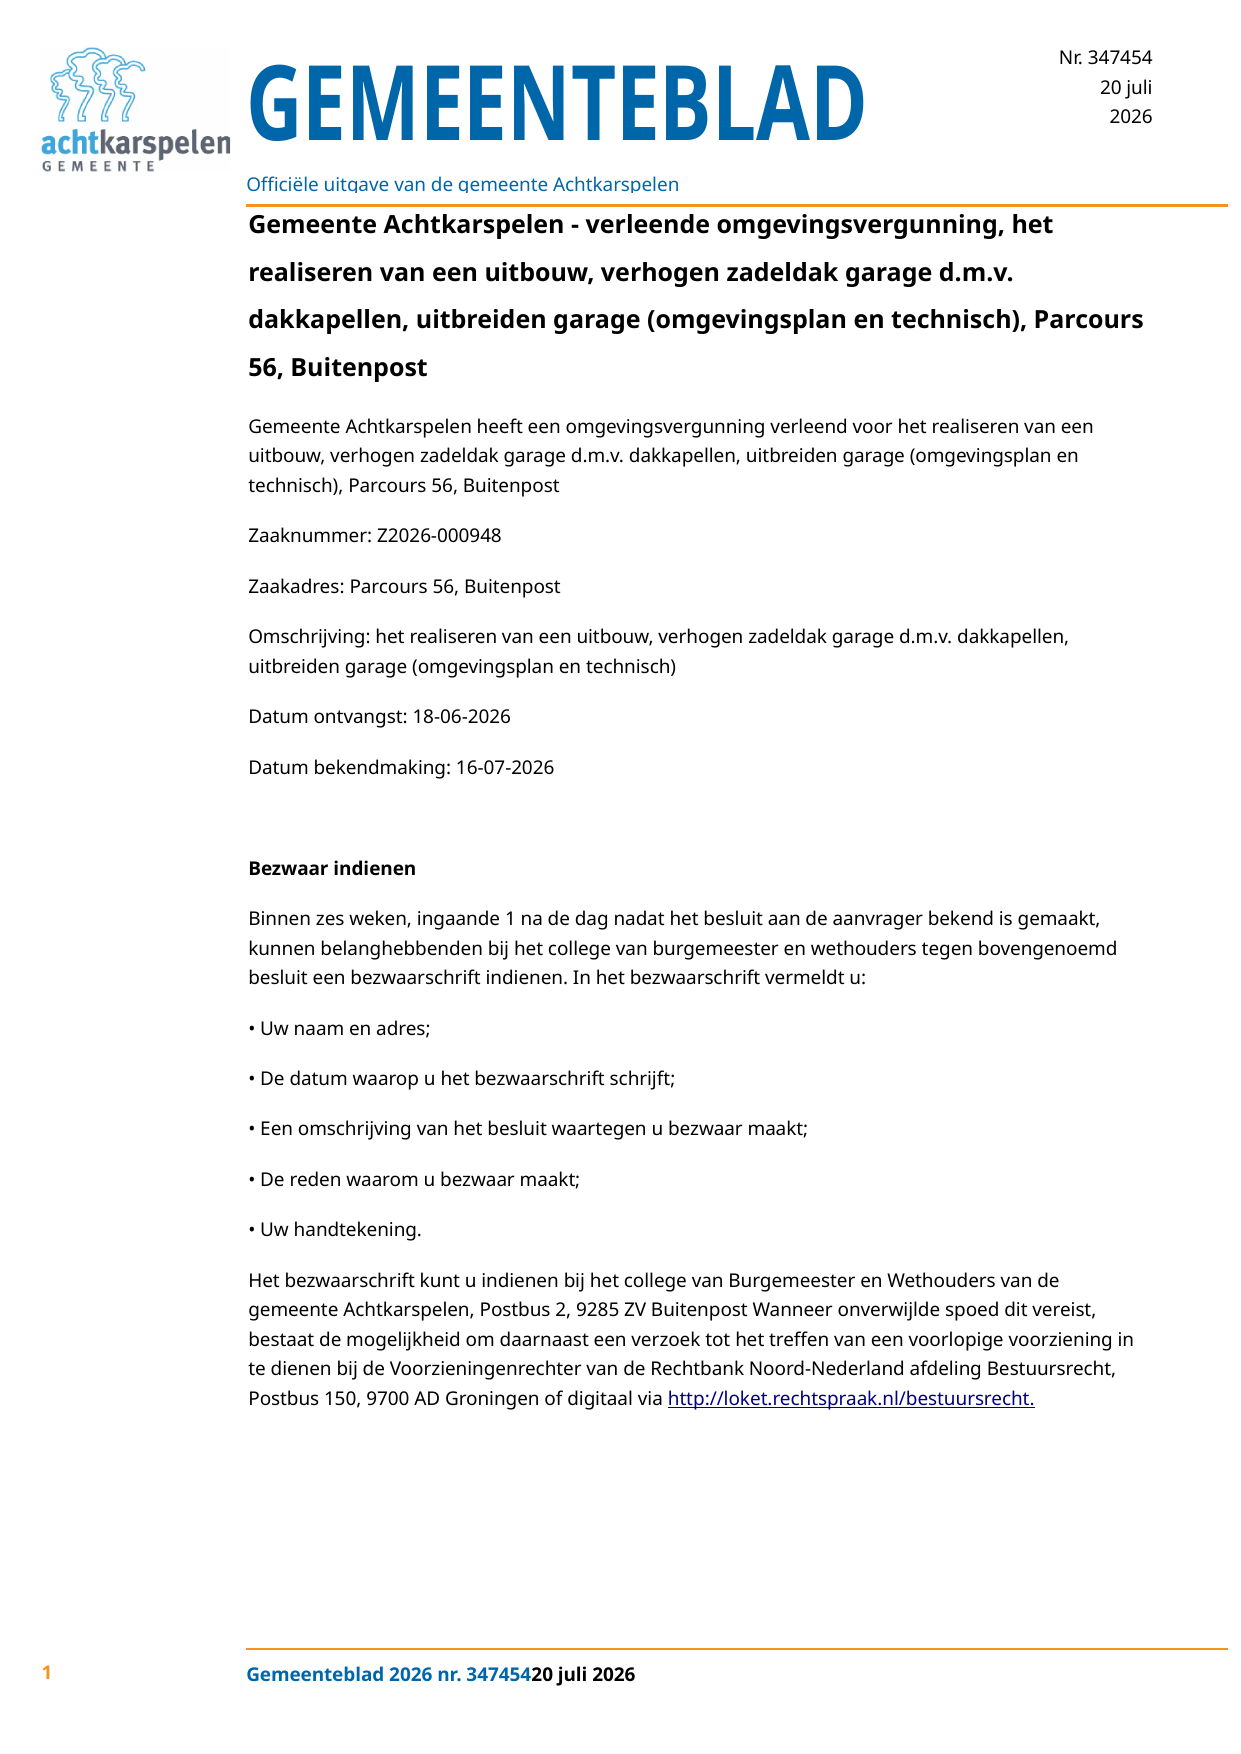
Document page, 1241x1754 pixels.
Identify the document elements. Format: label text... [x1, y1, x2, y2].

text Omschrijving: het realiseren van een uitbouw, verhogen zadeldak garage d.m.v. dakkapellen, uitbreiden garage (omgevingsplan en technisch) [248, 623, 1152, 679]
picture [41, 47, 231, 172]
text Het bezwaarschrift kunt u indienen bij het college van Burgemeester en Wethouders van de gemeente Achtkarspelen, Postbus 2, 9285 ZV Buitenpost Wanneer onverwijlde spoed dit vereist, bestaat de mogelijkheid om daarnaast een verzoek tot het treffen van een voorlopige voorziening in te dienen bij de Voorzieningenrechter van de Rechtbank Noord-Nederland afdeling Bestuursrecht, Postbus 150, 9700 AD Groningen of digitaal via http://loket.rechtspraak.nl/bestuursrecht. [248, 1267, 1152, 1411]
text Datum ontvangst: 18-06-2026 [248, 703, 1152, 729]
text Zaaknummer: Z2026-000948 [248, 523, 1152, 548]
text Zaakadres: Parcours 56, Buitenpost [248, 573, 1152, 599]
text • Uw naam en adres; [248, 1015, 1152, 1041]
text Bezwaar indienen [248, 855, 1152, 881]
text Datum bekendmaking: 16-07-2026 [248, 754, 1152, 780]
text • De reden waarom u bezwaar maakt; [248, 1166, 1152, 1192]
text Gemeente Achtkarspelen heeft een omgevingsvergunning verleend voor het realiseren van een uitbouw, verhogen zadeldak garage d.m.v. dakkapellen, uitbreiden garage (omgevingsplan en technisch), Parcours 56, Buitenpost [248, 413, 1152, 498]
text • Uw handtekening. [248, 1216, 1152, 1242]
text Binnen zes weken, ingaande 1 na de dag nadat het besluit aan de aanvrager bekend is gemaakt, kunnen belanghebbenden bij het college van burgemeester en wethouders tegen bovengenoemd besluit een bezwaarschrift indienen. In het bezwaarschrift vermeldt u: [248, 905, 1152, 990]
text Gemeente Achtkarspelen - verleende omgevingsvergunning, het realiseren van een uitbouw, verhogen zadeldak garage d.m.v. dakkapellen, uitbreiden garage (omgevingsplan en technisch), Parcours 56, Buitenpost [248, 207, 1152, 384]
text • Een omschrijving van het besluit waartegen u bezwaar maakt; [248, 1116, 1152, 1141]
text • De datum waarop u het bezwaarschrift schrijft; [248, 1065, 1152, 1091]
